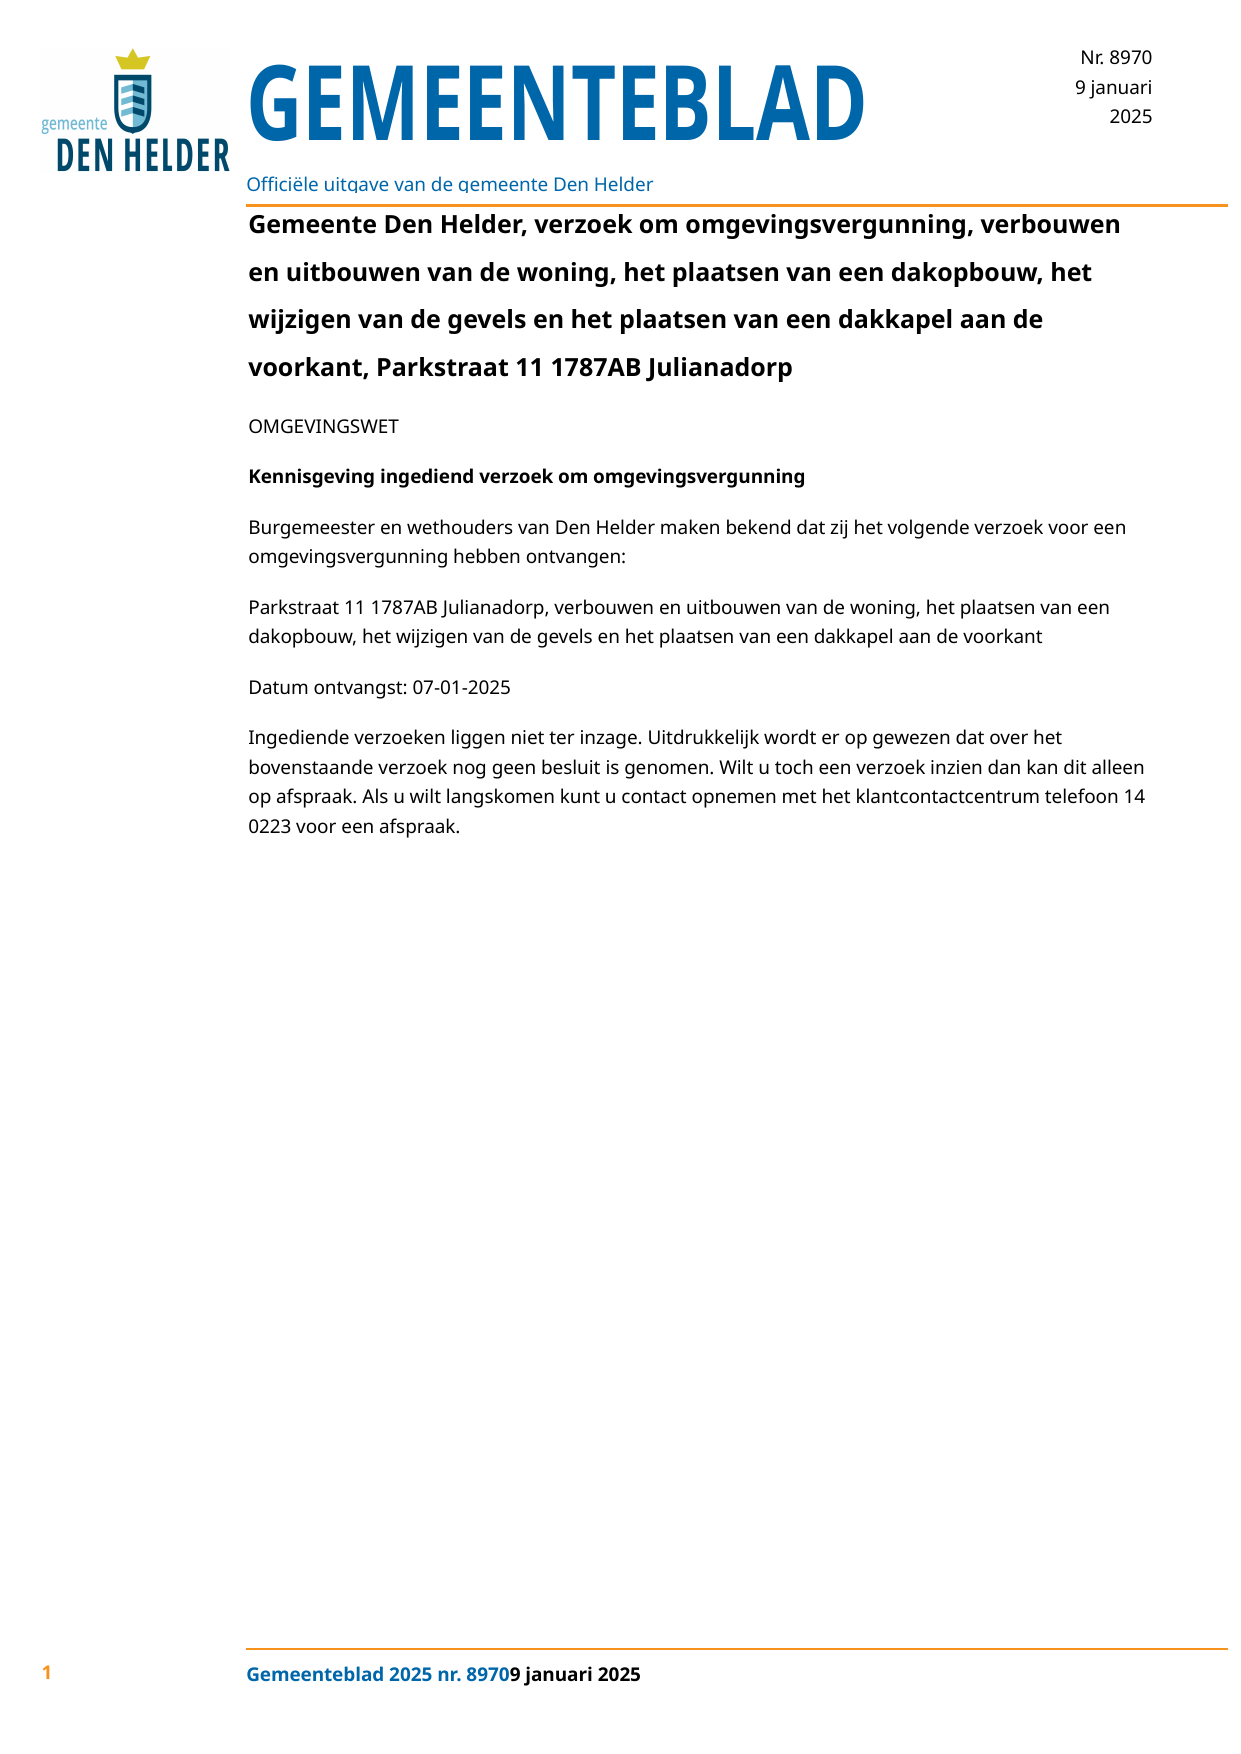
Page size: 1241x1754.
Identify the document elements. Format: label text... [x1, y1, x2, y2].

picture [41, 47, 231, 172]
picture [130, 157, 135, 172]
text Datum ontvangst: 07-01-2025 [248, 674, 1152, 700]
text Burgemeester en wethouders van Den Helder maken bekend dat zij het volgende verzoek voor een omgevingsvergunning hebben ontvangen: [248, 514, 1152, 569]
picture [182, 144, 187, 165]
text Ingediende verzoeken liggen niet ter inzage. Uitdrukkelijk wordt er op gewezen dat over het bovenstaande verzoek nog geen besluit is genomen. Wilt u toch een verzoek inzien dan kan dit alleen op afspraak. Als u wilt langskomen kunt u contact opnemen met het klantcontactcentrum telefoon 14 0223 voor een afspraak. [248, 724, 1152, 839]
text Gemeente Den Helder, verzoek om omgevingsvergunning, verbouwen en uitbouwen van de woning, het plaatsen van een dakopbouw, het wijzigen van de gevels en het plaatsen van een dakkapel aan de voorkant, Parkstraat 11 1787AB Julianadorp [248, 207, 1152, 384]
text Parkstraat 11 1787AB Julianadorp, verbouwen en uitbouwen van de woning, het plaatsen van een dakopbouw, het wijzigen van de gevels en het plaatsen van een dakkapel aan de voorkant [248, 594, 1152, 649]
text OMGEVINGSWET [248, 413, 1152, 439]
picture [63, 144, 68, 165]
picture [220, 160, 224, 172]
picture [100, 154, 106, 172]
text Kennisgeving ingediend verzoek om omgevingsvergunning [248, 463, 1152, 489]
